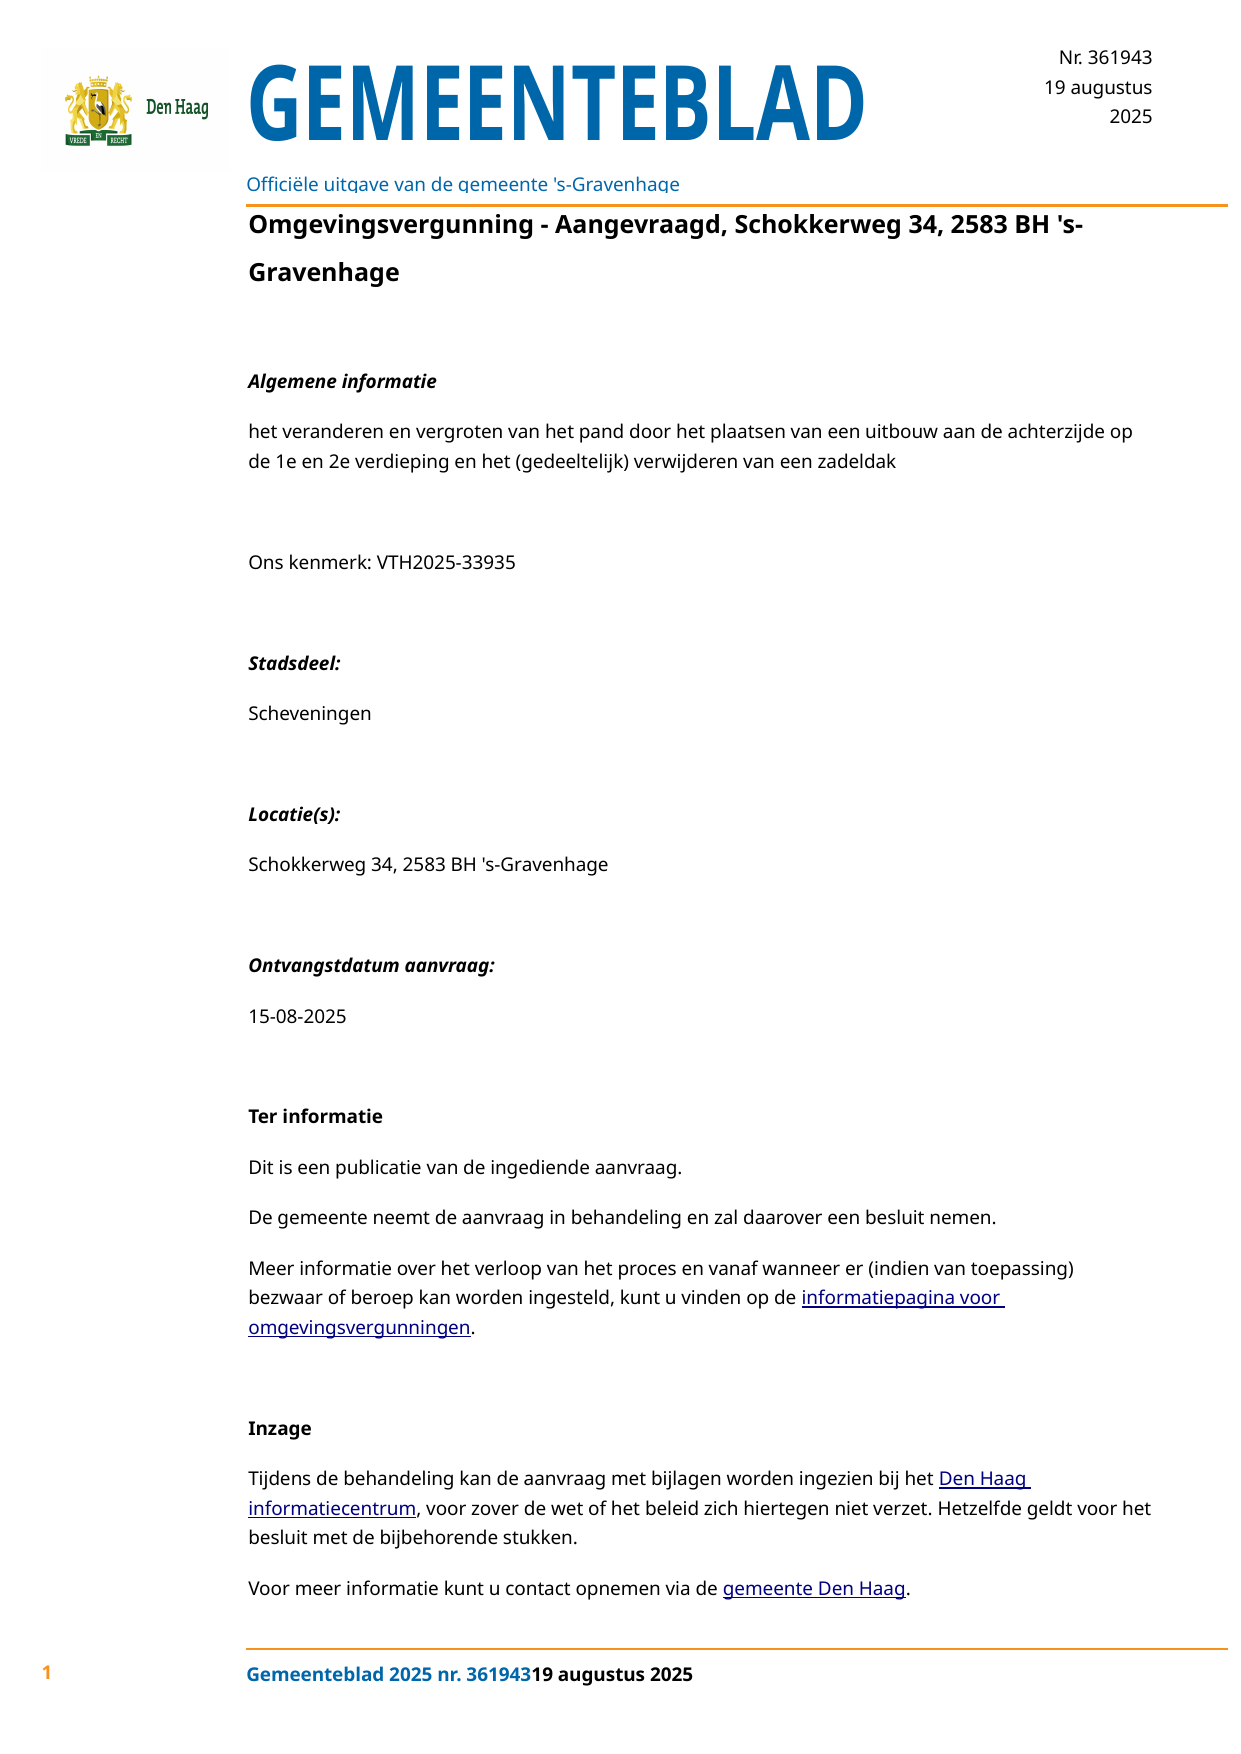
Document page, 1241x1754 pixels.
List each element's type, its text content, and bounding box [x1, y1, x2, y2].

text 15-08-2025 [248, 1003, 1152, 1029]
text De gemeente neemt de aanvraag in behandeling en zal daarover een besluit nemen. [248, 1204, 1152, 1230]
text Scheveningen [248, 700, 1152, 726]
picture [41, 47, 231, 172]
text Inzage [248, 1415, 1152, 1441]
text Ter informatie [248, 1104, 1152, 1129]
text Ontvangstdatum aanvraag: [248, 952, 1152, 978]
text Voor meer informatie kunt u contact opnemen via de gemeente Den Haag. [248, 1575, 1152, 1601]
text het veranderen en vergroten van het pand door het plaatsen van een uitbouw aan de achterzijde op de 1e en 2e verdieping en het (gedeeltelijk) verwijderen van een zadeldak [248, 419, 1152, 474]
text Tijdens de behandeling kan de aanvraag met bijlagen worden ingezien bij het Den Haag informatiecentrum, voor zover de wet of het beleid zich hiertegen niet verzet. Hetzelfde geldt voor het besluit met de bijbehorende stukken. [248, 1465, 1152, 1550]
text Stadsdeel: [248, 650, 1152, 676]
text Omgevingsvergunning - Aangevraagd, Schokkerweg 34, 2583 BH 's-Gravenhage [248, 207, 1152, 288]
text Schokkerweg 34, 2583 BH 's-Gravenhage [248, 852, 1152, 877]
text Meer informatie over het verloop van het proces en vanaf wanneer er (indien van toepassing) bezwaar of beroep kan worden ingesteld, kunt u vinden op de informatiepagina voor omgevingsvergunningen. [248, 1255, 1152, 1340]
text Dit is een publicatie van de ingediende aanvraag. [248, 1154, 1152, 1180]
text Locatie(s): [248, 801, 1152, 827]
text Ons kenmerk: VTH2025-33935 [248, 549, 1152, 575]
text Algemene informatie [248, 368, 1152, 394]
